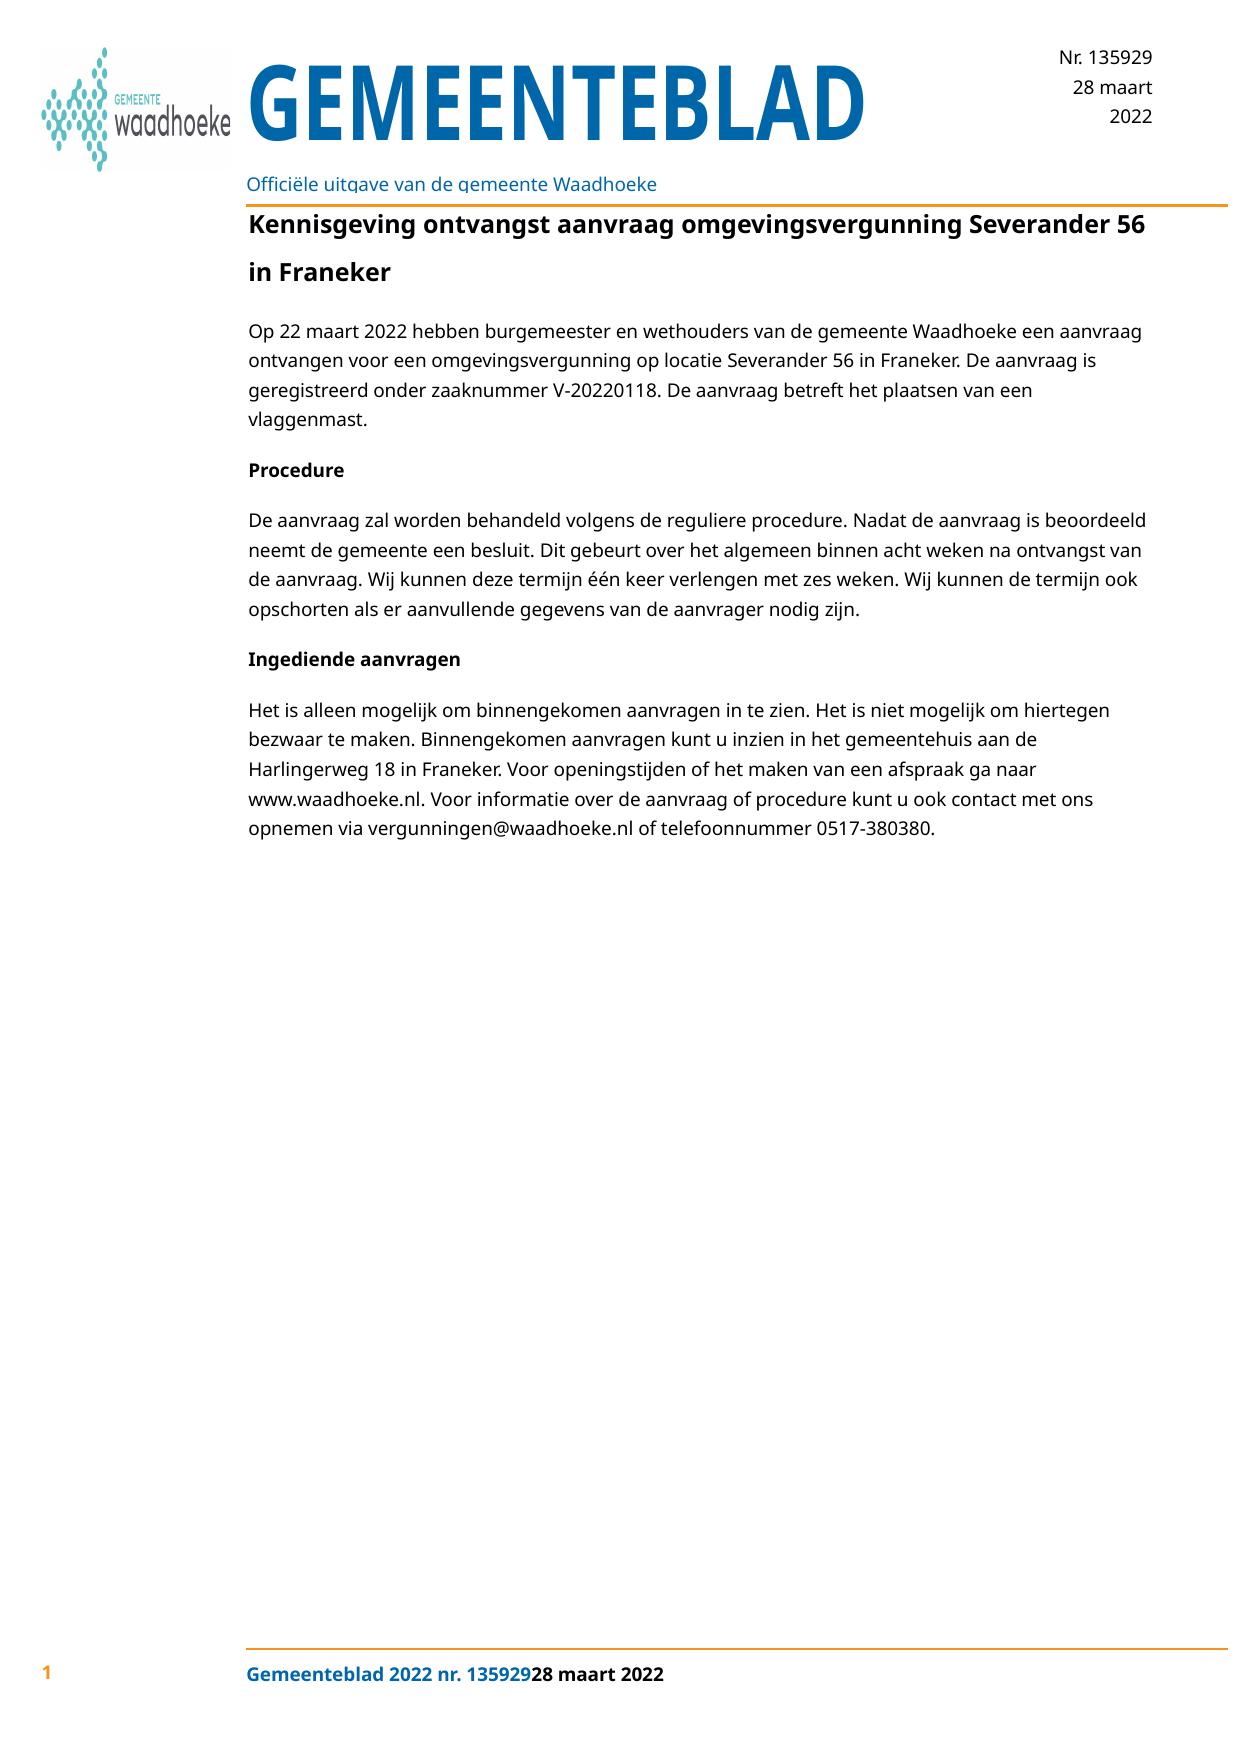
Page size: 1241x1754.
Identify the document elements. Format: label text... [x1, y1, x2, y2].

picture [41, 47, 231, 172]
text Op 22 maart 2022 hebben burgemeester en wethouders van de gemeente Waadhoeke een aanvraag ontvangen voor een omgevingsvergunning op locatie Severander 56 in Franeker. De aanvraag is geregistreerd onder zaaknummer V-20220118. De aanvraag betreft het plaatsen van een vlaggenmast. [248, 318, 1152, 432]
text De aanvraag zal worden behandeld volgens de reguliere procedure. Nadat de aanvraag is beoordeeld neemt de gemeente een besluit. Dit gebeurt over het algemeen binnen acht weken na ontvangst van de aanvraag. Wij kunnen deze termijn één keer verlengen met zes weken. Wij kunnen de termijn ook opschorten als er aanvullende gegevens van de aanvrager nodig zijn. [248, 507, 1152, 622]
text Het is alleen mogelijk om binnengekomen aanvragen in te zien. Het is niet mogelijk om hiertegen bezwaar te maken. Binnengekomen aanvragen kunt u inzien in het gemeentehuis aan de Harlingerweg 18 in Franeker. Voor openingstijden of het maken van een afspraak ga naar www.waadhoeke.nl. Voor informatie over de aanvraag of procedure kunt u ook contact met ons opnemen via vergunningen@waadhoeke.nl of telefoonnummer 0517-380380. [248, 697, 1152, 841]
text Procedure [248, 457, 1152, 483]
text Kennisgeving ontvangst aanvraag omgevingsvergunning Severander 56 in Franeker [248, 207, 1152, 288]
text Ingediende aanvragen [248, 647, 1152, 672]
